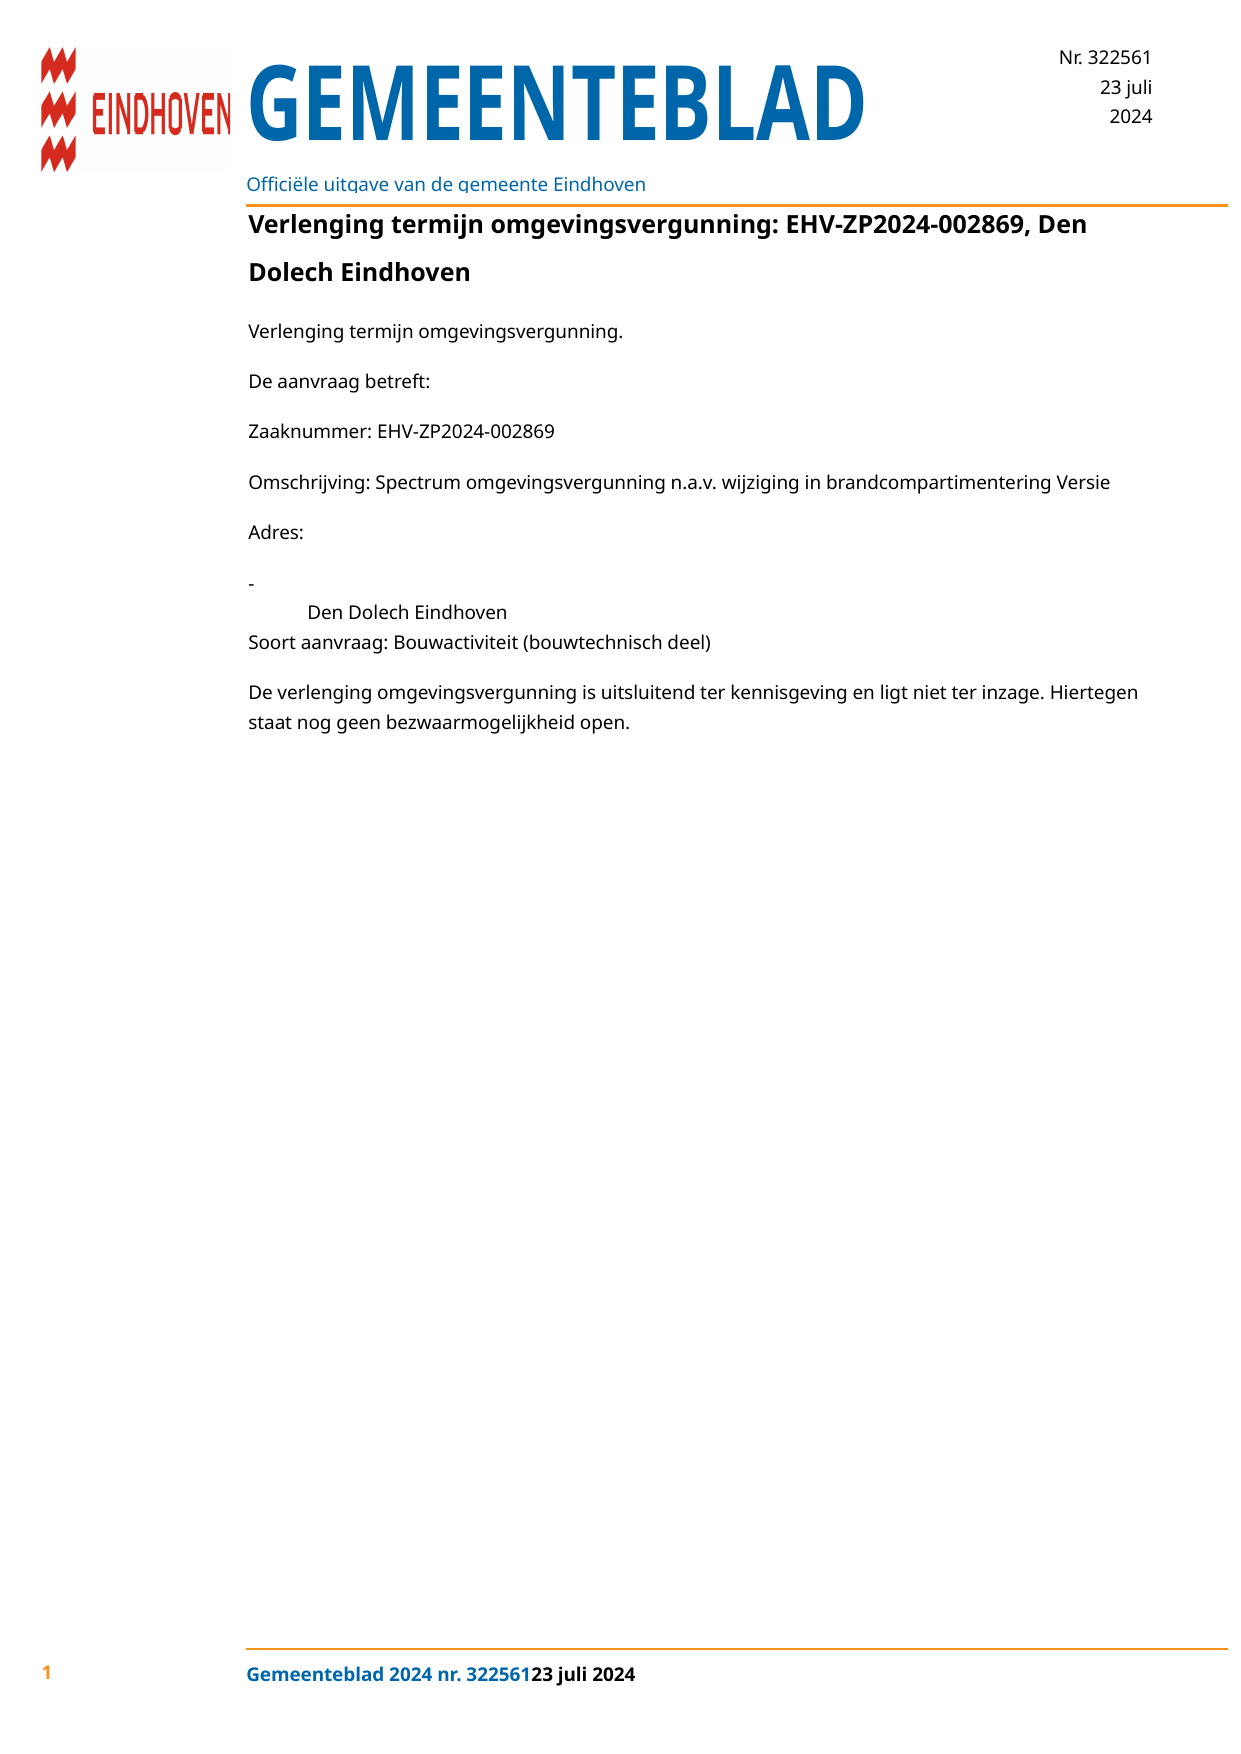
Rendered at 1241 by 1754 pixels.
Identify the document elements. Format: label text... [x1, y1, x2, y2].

text De verlenging omgevingsvergunning is uitsluitend ter kennisgeving en ligt niet ter inzage. Hiertegen staat nog geen bezwaarmogelijkheid open. [248, 679, 1152, 735]
picture [41, 47, 231, 172]
text Omschrijving: Spectrum omgevingsvergunning n.a.v. wijziging in brandcompartimentering Versie [248, 469, 1152, 495]
text Zaaknummer: EHV-ZP2024-002869 [248, 419, 1152, 444]
text Verlenging termijn omgevingsvergunning: EHV-ZP2024-002869, Den Dolech Eindhoven [248, 207, 1152, 288]
text Verlenging termijn omgevingsvergunning. [248, 318, 1152, 344]
text De aanvraag betreft: [248, 368, 1152, 394]
text Adres: [248, 519, 1152, 545]
text Soort aanvraag: Bouwactiviteit (bouwtechnisch deel) [248, 629, 1152, 655]
list Den Dolech Eindhoven [248, 599, 1152, 625]
